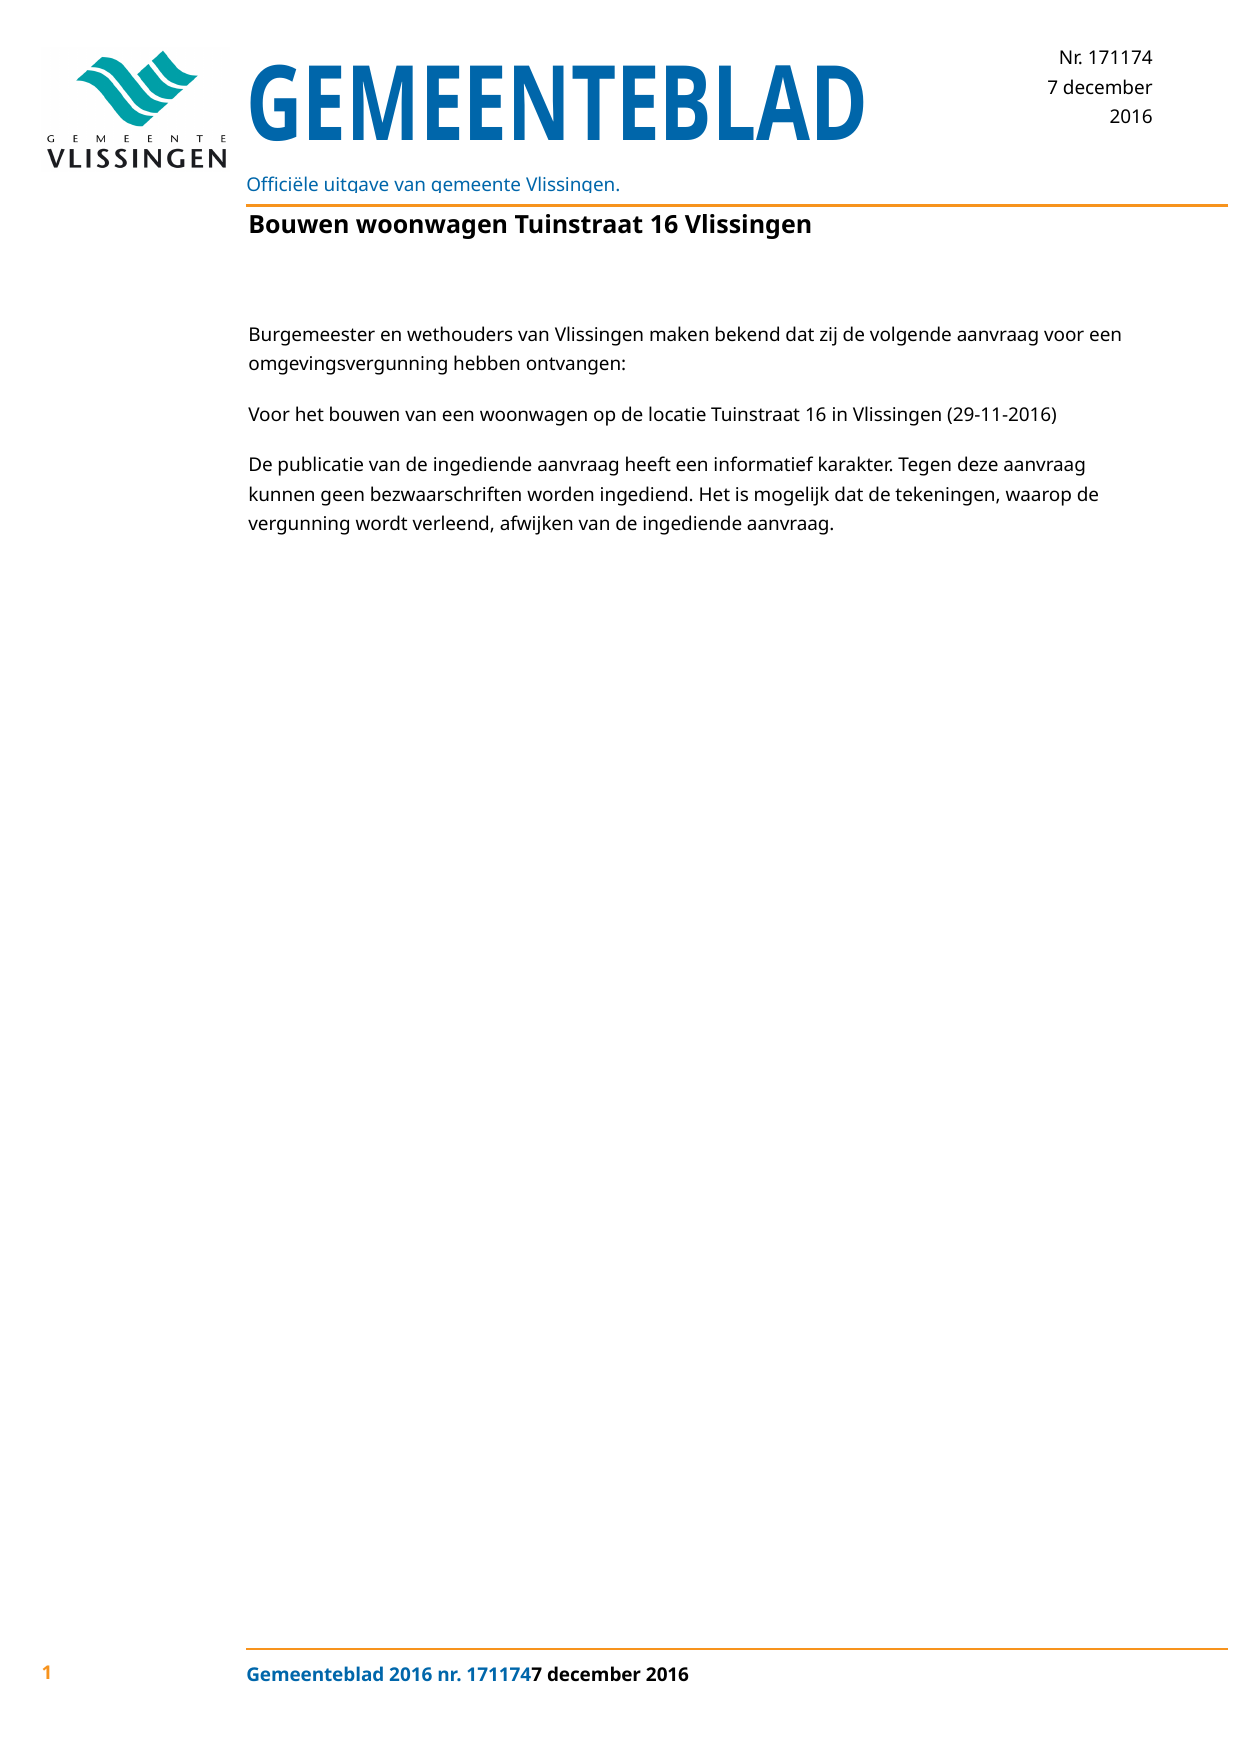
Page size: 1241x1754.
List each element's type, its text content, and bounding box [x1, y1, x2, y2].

text Burgemeester en wethouders van Vlissingen maken bekend dat zij de volgende aanvraag voor een omgevingsvergunning hebben ontvangen: [248, 321, 1152, 376]
text Bouwen woonwagen Tuinstraat 16 Vlissingen [248, 207, 1152, 241]
text Voor het bouwen van een woonwagen op de locatie Tuinstraat 16 in Vlissingen (29-11-2016) [248, 401, 1152, 426]
picture [41, 47, 231, 172]
text De publicatie van de ingediende aanvraag heeft een informatief karakter. Tegen deze aanvraag kunnen geen bezwaarschriften worden ingediend. Het is mogelijk dat de tekeningen, waarop de vergunning wordt verleend, afwijken van de ingediende aanvraag. [248, 451, 1152, 536]
